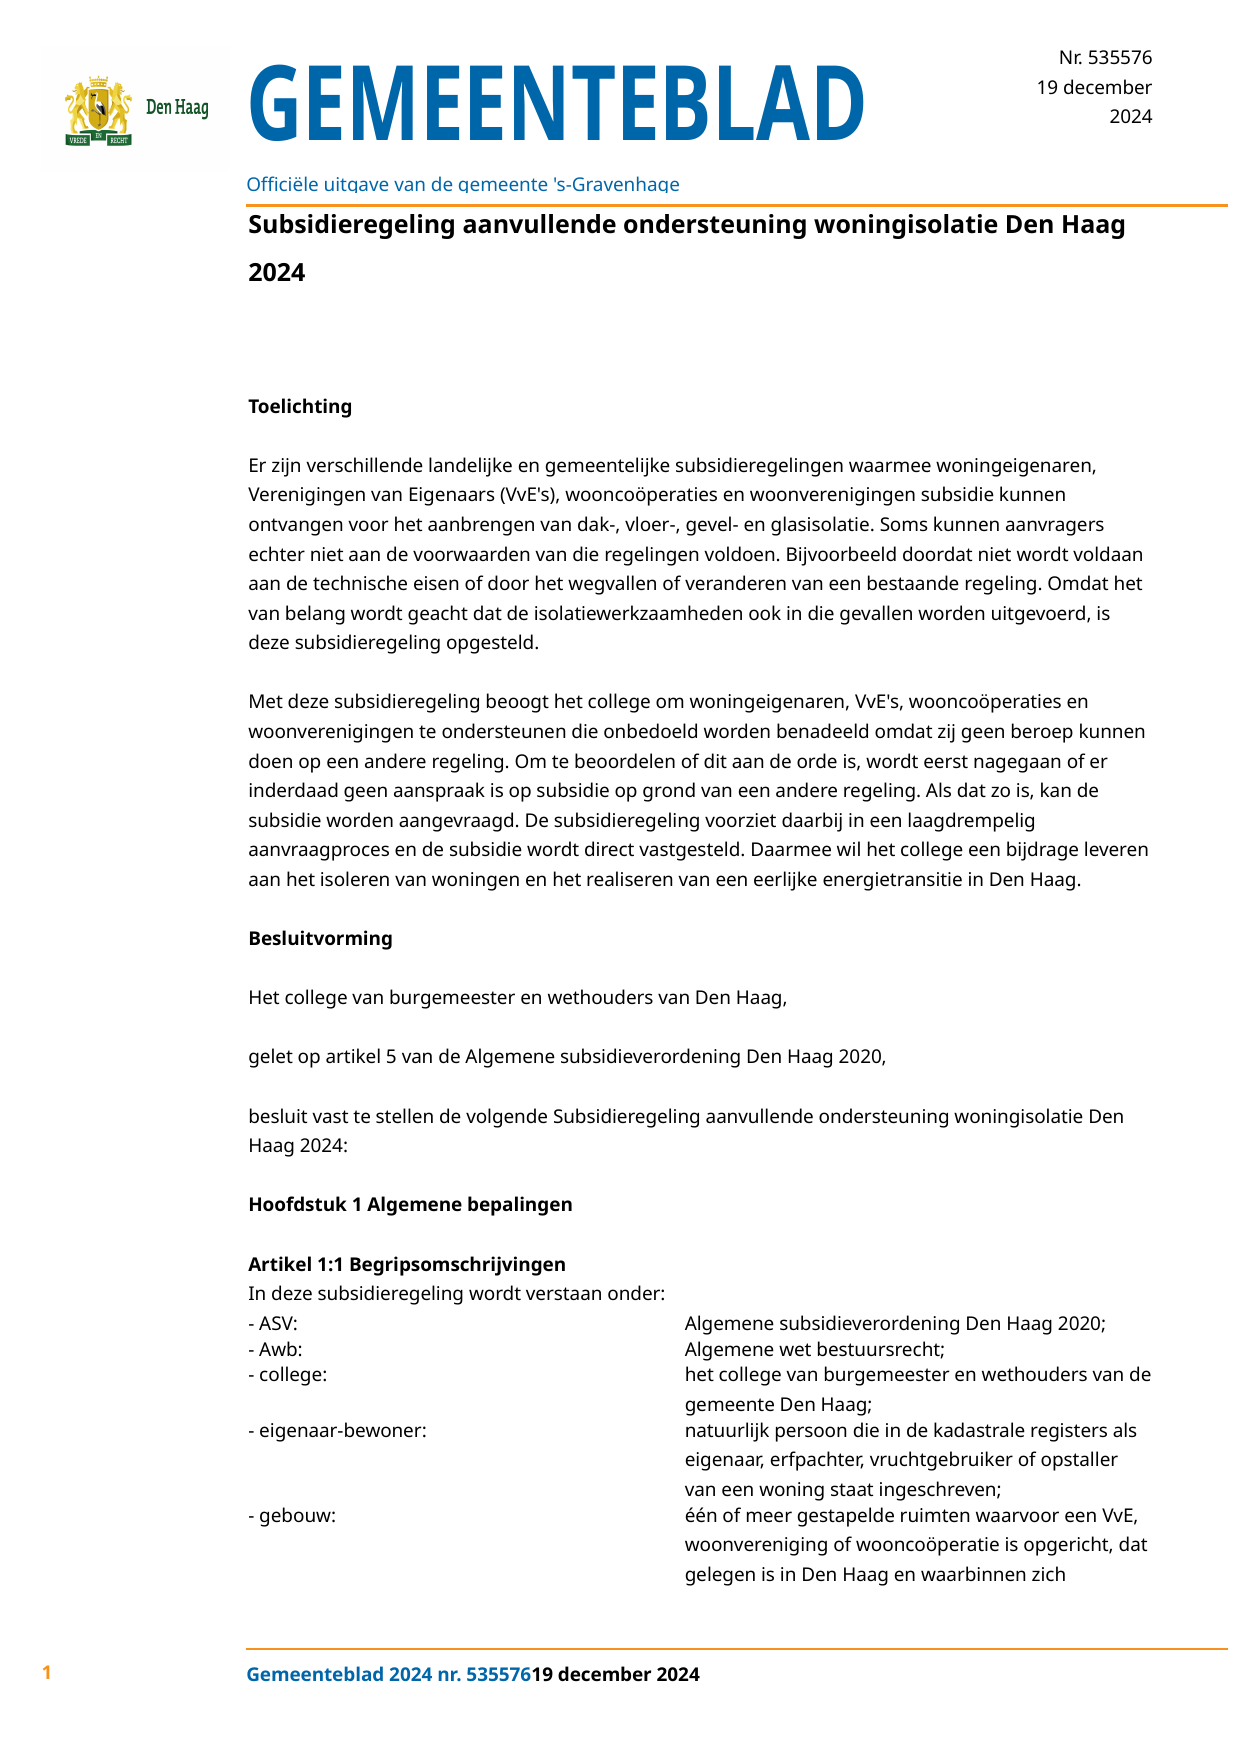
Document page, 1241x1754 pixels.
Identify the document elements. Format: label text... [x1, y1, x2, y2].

table_cell natuurlijk persoon die in de kadastrale registers als eigenaar, erfpachter, vruchtgebruiker of opstaller van een woning staat ingeschreven; [685, 1417, 1152, 1502]
text In deze subsidieregeling wordt verstaan onder: [248, 1280, 1152, 1306]
table_cell - gebouw: [248, 1502, 684, 1587]
table_header - ASV: [248, 1310, 684, 1336]
picture [41, 47, 231, 172]
table_cell het college van burgemeester en wethouders van de gemeente Den Haag; [685, 1362, 1152, 1417]
text Het college van burgemeester en wethouders van Den Haag, [248, 984, 1152, 1010]
text Toelichting [248, 393, 1152, 419]
table_cell - Awb: [248, 1336, 684, 1362]
text Met deze subsidieregeling beoogt het college om woningeigenaren, VvE's, wooncoöperaties en woonverenigingen te ondersteunen die onbedoeld worden benadeeld omdat zij geen beroep kunnen doen op een andere regeling. Om te beoordelen of dit aan de orde is, wordt eerst nagegaan of er inderdaad geen aanspraak is op subsidie op grond van een andere regeling. Als dat zo is, kan de subsidie worden aangevraagd. De subsidieregeling voorziet daarbij in een laagdrempelig aanvraagproces en de subsidie wordt direct vastgesteld. Daarmee wil het college een bijdrage leveren aan het isoleren van woningen en het realiseren van een eerlijke energietransitie in Den Haag. [248, 689, 1152, 892]
table_cell - college: [248, 1362, 684, 1417]
text Artikel 1:1 Begripsomschrijvingen [248, 1251, 1152, 1277]
text Besluitvorming [248, 925, 1152, 951]
text besluit vast te stellen de volgende Subsidieregeling aanvullende ondersteuning woningisolatie Den Haag 2024: [248, 1103, 1152, 1158]
text Hoofdstuk 1 Algemene bepalingen [248, 1192, 1152, 1217]
text gelet op artikel 5 van de Algemene subsidieverordening Den Haag 2020, [248, 1044, 1152, 1069]
table_cell - eigenaar-bewoner: [248, 1417, 684, 1502]
table_cell Algemene wet bestuursrecht; [685, 1336, 1152, 1362]
table_cell één of meer gestapelde ruimten waarvoor een VvE, woonvereniging of wooncoöperatie is opgericht, dat gelegen is in Den Haag en waarbinnen zich [685, 1502, 1152, 1587]
text Er zijn verschillende landelijke en gemeentelijke subsidieregelingen waarmee woningeigenaren, Verenigingen van Eigenaars (VvE's), wooncoöperaties en woonverenigingen subsidie kunnen ontvangen voor het aanbrengen van dak-, vloer-, gevel- en glasisolatie. Soms kunnen aanvragers echter niet aan de voorwaarden van die regelingen voldoen. Bijvoorbeeld doordat niet wordt voldaan aan de technische eisen of door het wegvallen of veranderen van een bestaande regeling. Omdat het van belang wordt geacht dat de isolatiewerkzaamheden ook in die gevallen worden uitgevoerd, is deze subsidieregeling opgesteld. [248, 452, 1152, 655]
table_header Algemene subsidieverordening Den Haag 2020; [685, 1310, 1152, 1336]
text Subsidieregeling aanvullende ondersteuning woningisolatie Den Haag 2024 [248, 207, 1152, 288]
